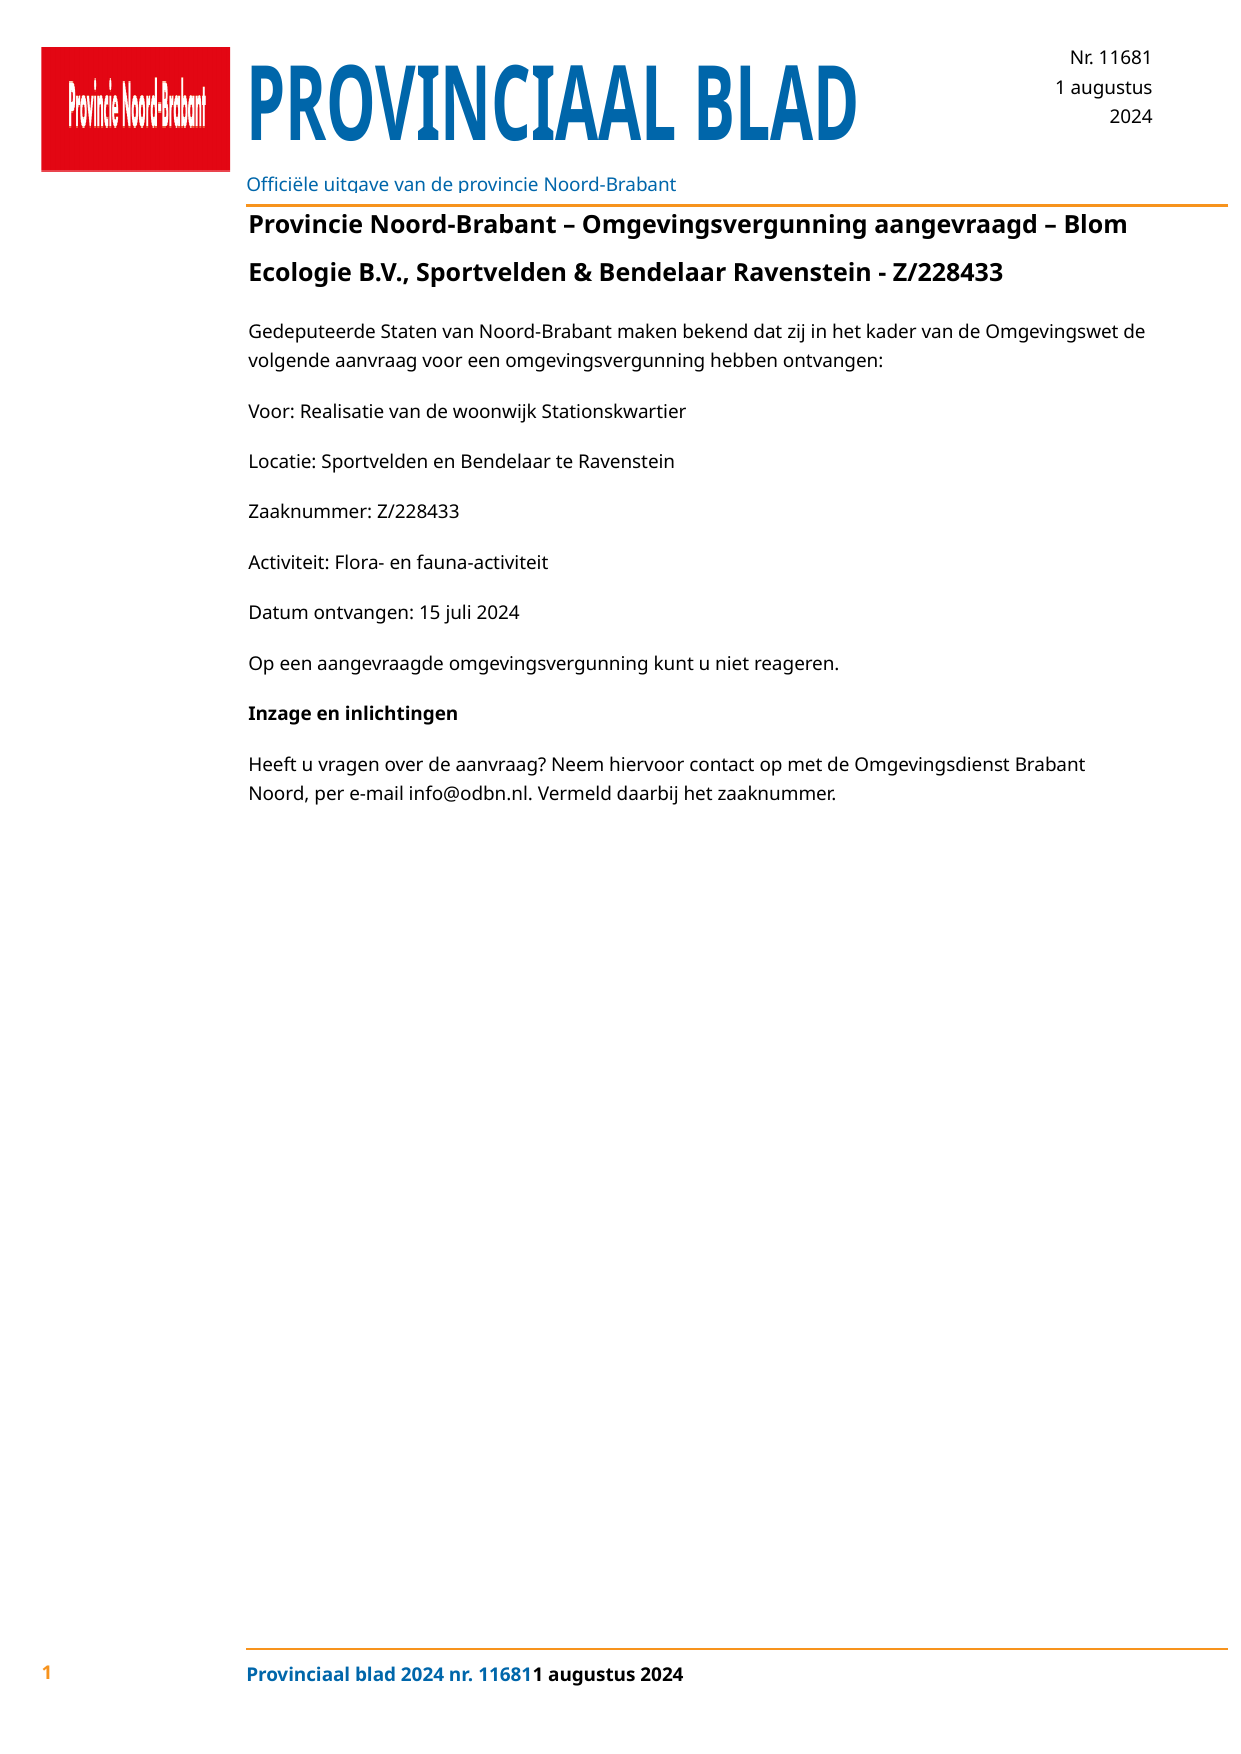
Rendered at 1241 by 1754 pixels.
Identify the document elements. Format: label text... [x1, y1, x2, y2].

text Voor: Realisatie van de woonwijk Stationskwartier [248, 398, 1152, 424]
text Activiteit: Flora- en fauna-activiteit [248, 549, 1152, 575]
text Gedeputeerde Staten van Noord-Brabant maken bekend dat zij in het kader van de Omgevingswet de volgende aanvraag voor een omgevingsvergunning hebben ontvangen: [248, 318, 1152, 373]
text Op een aangevraagde omgevingsvergunning kunt u niet reageren. [248, 650, 1152, 676]
text Datum ontvangen: 15 juli 2024 [248, 599, 1152, 625]
text Inzage en inlichtingen [248, 700, 1152, 726]
text Provincie Noord-Brabant – Omgevingsvergunning aangevraagd – Blom Ecologie B.V., Sportvelden & Bendelaar Ravenstein - Z/228433 [248, 207, 1152, 288]
text Zaaknummer: Z/228433 [248, 499, 1152, 524]
text Heeft u vragen over de aanvraag? Neem hiervoor contact op met de Omgevingsdienst Brabant Noord, per e-mail info@odbn.nl. Vermeld daarbij het zaaknummer. [248, 751, 1152, 806]
picture [41, 47, 231, 172]
text Locatie: Sportvelden en Bendelaar te Ravenstein [248, 448, 1152, 474]
